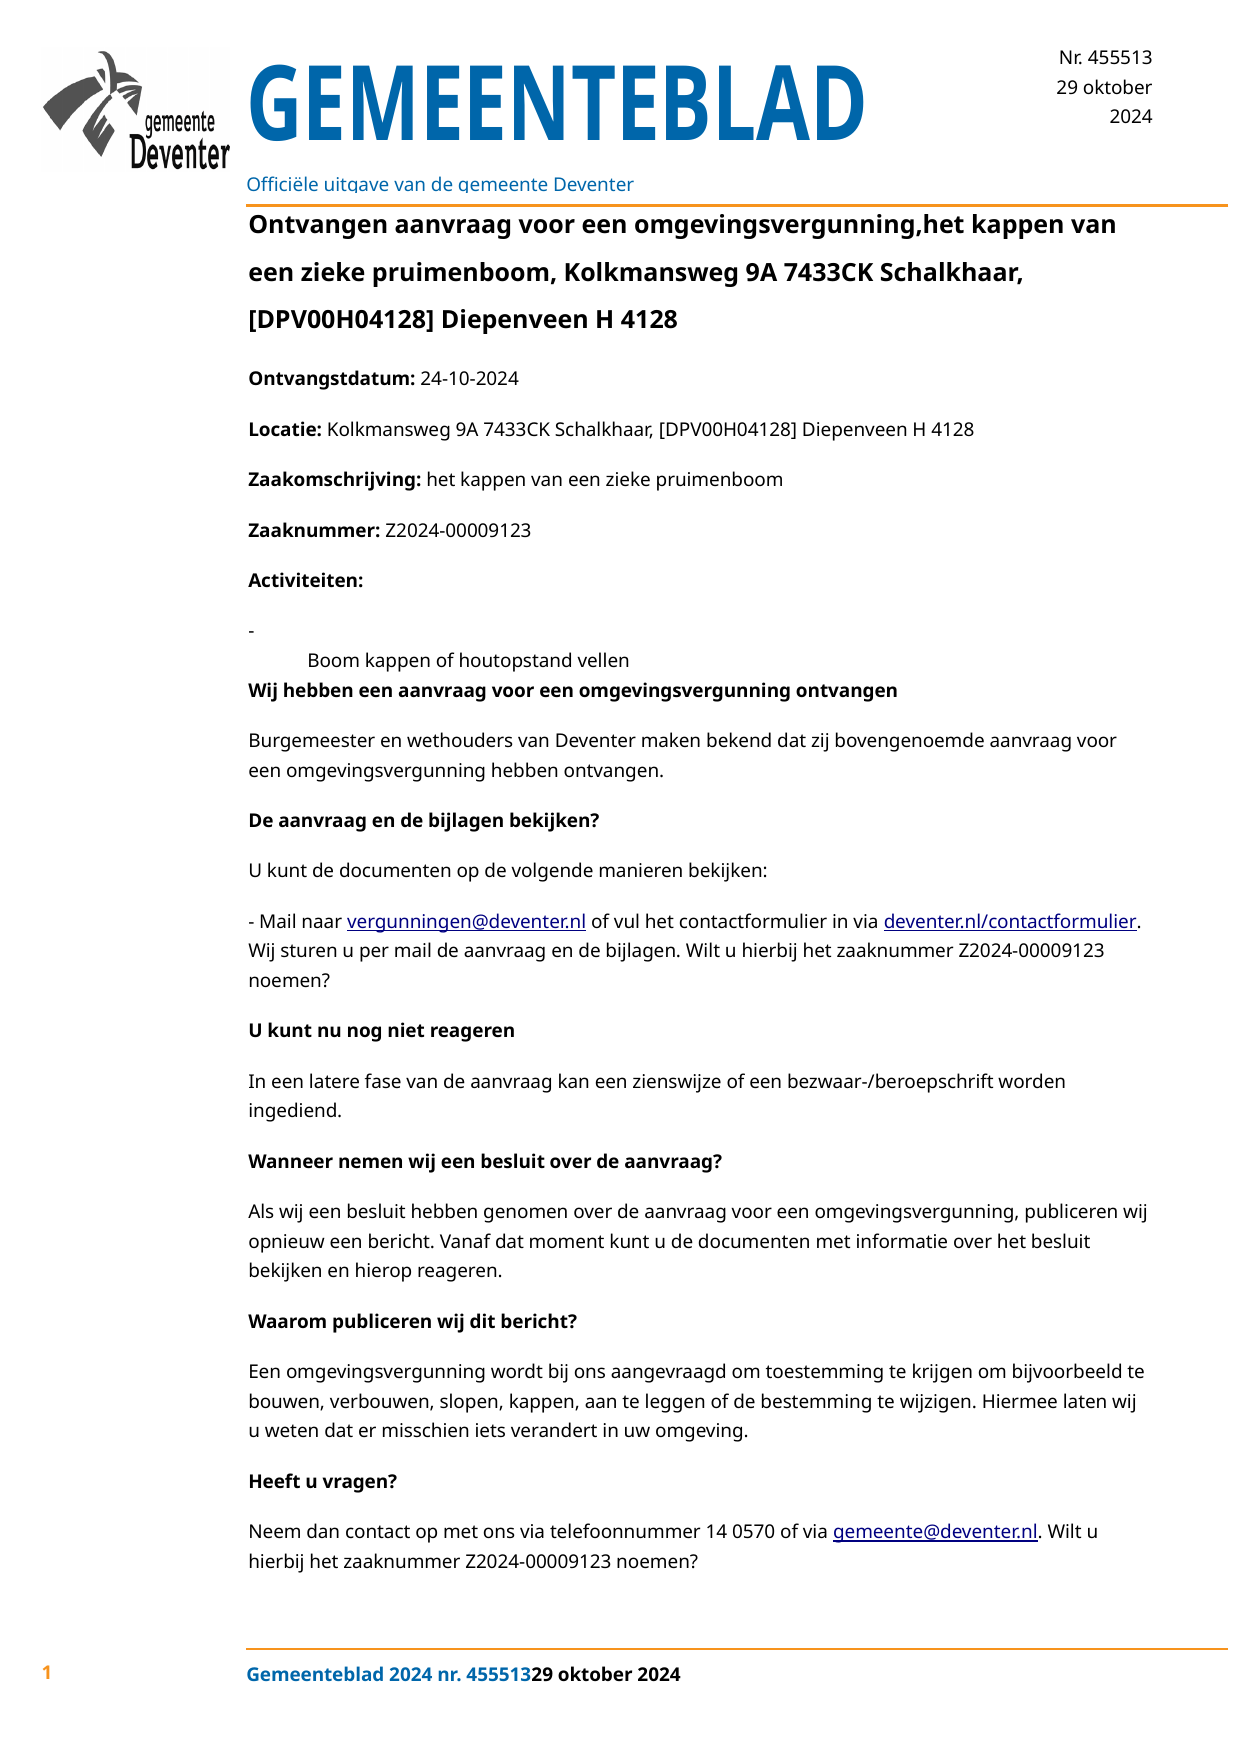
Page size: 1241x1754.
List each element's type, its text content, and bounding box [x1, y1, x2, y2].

text Ontvangstdatum: 24-10-2024 [248, 366, 1152, 391]
text U kunt nu nog niet reageren [248, 1018, 1152, 1043]
text - Mail naar vergunningen@deventer.nl of vul het contactformulier in via deventer.nl/contactformulier. Wij sturen u per mail de aanvraag en de bijlagen. Wilt u hierbij het zaaknummer Z2024-00009123 noemen? [248, 908, 1152, 993]
text Locatie: Kolkmansweg 9A 7433CK Schalkhaar, [DPV00H04128] Diepenveen H 4128 [248, 416, 1152, 442]
text Wanneer nemen wij een besluit over de aanvraag? [248, 1148, 1152, 1174]
text De aanvraag en de bijlagen bekijken? [248, 807, 1152, 833]
text Een omgevingsvergunning wordt bij ons aangevraagd om toestemming te krijgen om bijvoorbeeld te bouwen, verbouwen, slopen, kappen, aan te leggen of de bestemming te wijzigen. Hiermee laten wij u weten dat er misschien iets verandert in uw omgeving. [248, 1358, 1152, 1443]
text Neem dan contact op met ons via telefoonnummer 14 0570 of via gemeente@deventer.nl. Wilt u hierbij het zaaknummer Z2024-00009123 noemen? [248, 1518, 1152, 1574]
text Waarom publiceren wij dit bericht? [248, 1308, 1152, 1334]
text Wij hebben een aanvraag voor een omgevingsvergunning ontvangen [248, 677, 1152, 702]
text Zaakomschrijving: het kappen van een zieke pruimenboom [248, 466, 1152, 492]
text Zaaknummer: Z2024-00009123 [248, 517, 1152, 542]
picture [41, 47, 231, 172]
text Burgemeester en wethouders van Deventer maken bekend dat zij bovengenoemde aanvraag voor een omgevingsvergunning hebben ontvangen. [248, 727, 1152, 782]
text Heeft u vragen? [248, 1468, 1152, 1494]
text U kunt de documenten op de volgende manieren bekijken: [248, 858, 1152, 883]
list Boom kappen of houtopstand vellen [248, 647, 1152, 673]
text In een latere fase van de aanvraag kan een zienswijze of een bezwaar-/beroepschrift worden ingediend. [248, 1068, 1152, 1123]
text Als wij een besluit hebben genomen over de aanvraag voor een omgevingsvergunning, publiceren wij opnieuw een bericht. Vanaf dat moment kunt u de documenten met informatie over het besluit bekijken en hierop reageren. [248, 1198, 1152, 1283]
text Activiteiten: [248, 567, 1152, 593]
text Ontvangen aanvraag voor een omgevingsvergunning,het kappen van een zieke pruimenboom, Kolkmansweg 9A 7433CK Schalkhaar, [DPV00H04128] Diepenveen H 4128 [248, 207, 1152, 336]
